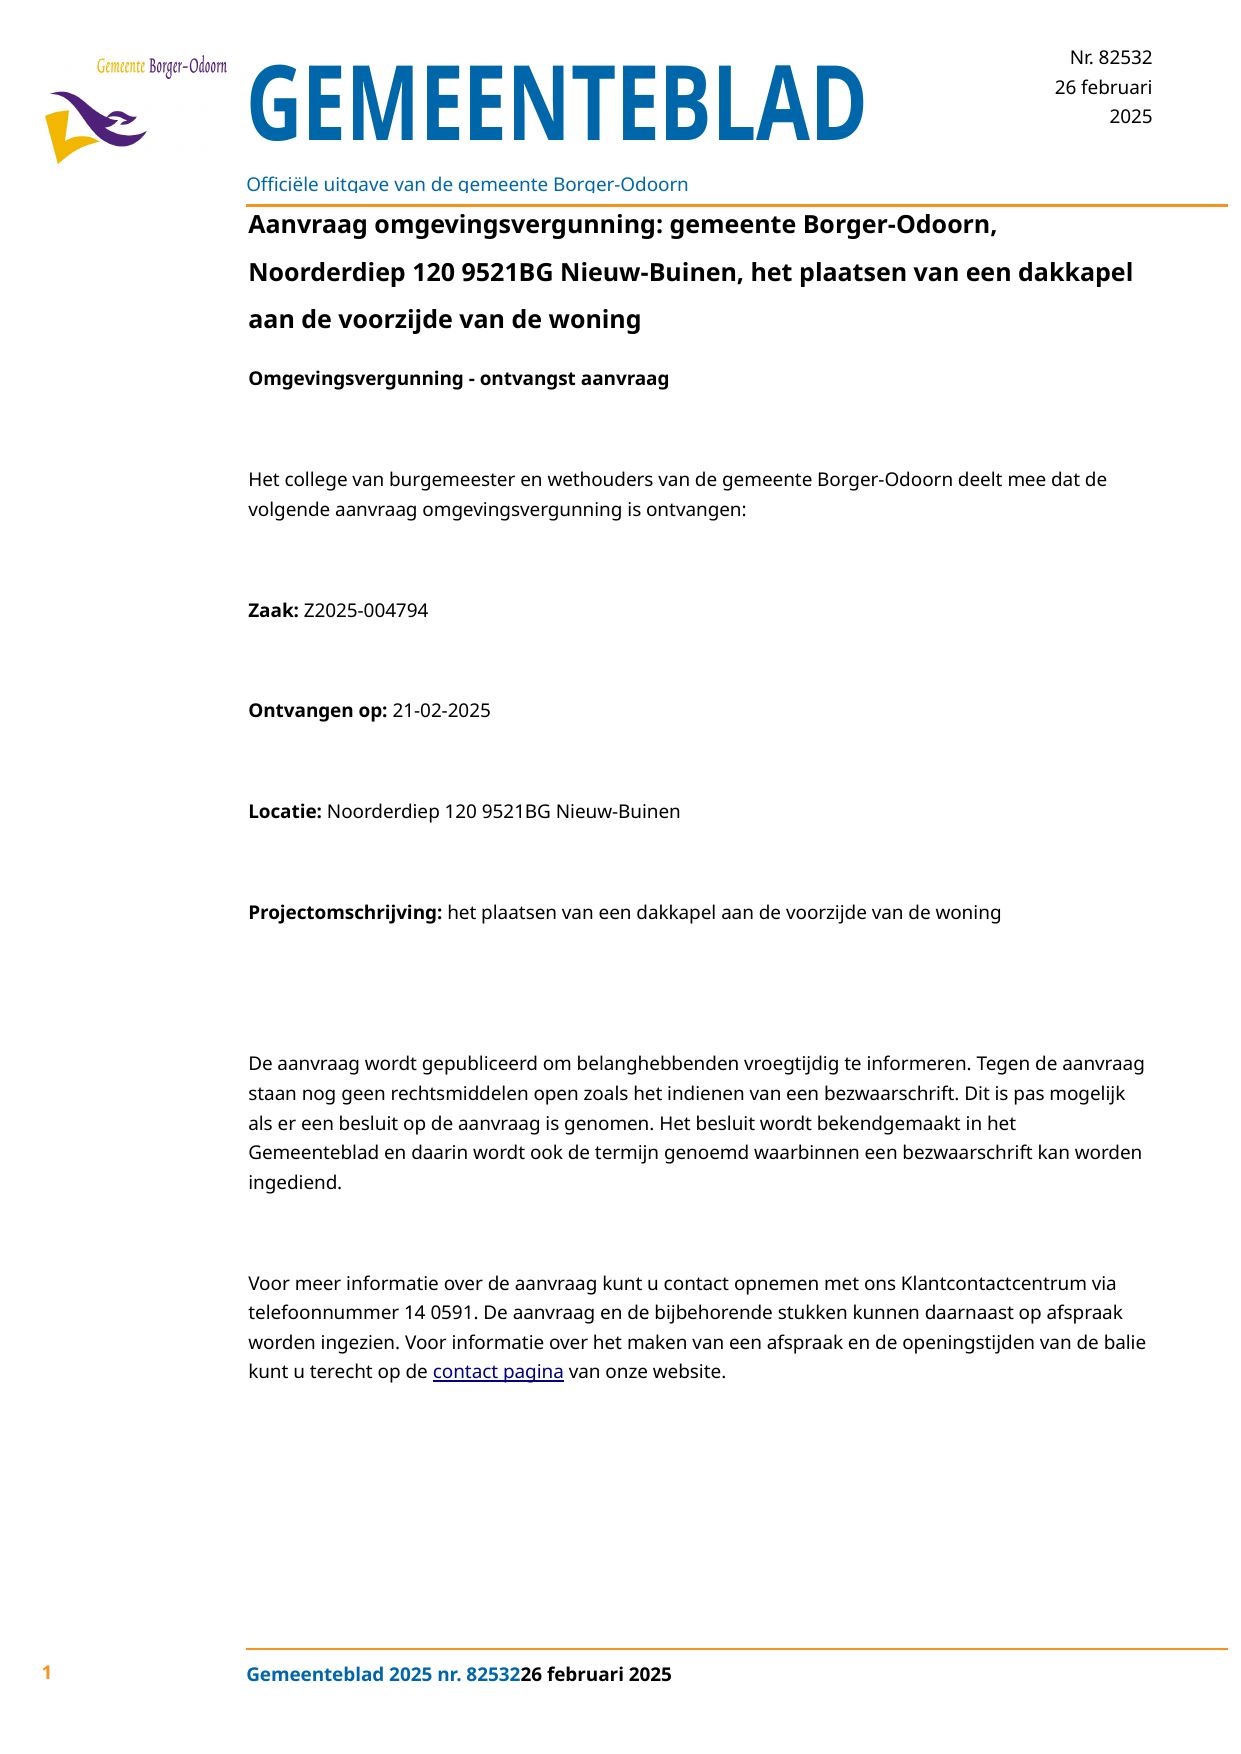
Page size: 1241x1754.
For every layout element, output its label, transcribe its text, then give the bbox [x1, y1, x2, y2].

text Zaak: Z2025-004794 [248, 597, 1152, 622]
text De aanvraag wordt gepubliceerd om belanghebbenden vroegtijdig te informeren. Tegen de aanvraag staan nog geen rechtsmiddelen open zoals het indienen van een bezwaarschrift. Dit is pas mogelijk als er een besluit op de aanvraag is genomen. Het besluit wordt bekendgemaakt in het Gemeenteblad en daarin wordt ook de termijn genoemd waarbinnen een bezwaarschrift kan worden ingediend. [248, 1051, 1152, 1194]
text Projectomschrijving: het plaatsen van een dakkapel aan de voorzijde van de woning [248, 899, 1152, 925]
text Locatie: Noorderdiep 120 9521BG Nieuw-Buinen [248, 798, 1152, 824]
picture [41, 47, 231, 172]
text Aanvraag omgevingsvergunning: gemeente Borger-Odoorn, Noorderdiep 120 9521BG Nieuw-Buinen, het plaatsen van een dakkapel aan de voorzijde van de woning [248, 207, 1152, 336]
text Voor meer informatie over de aanvraag kunt u contact opnemen met ons Klantcontactcentrum via telefoonnummer 14 0591. De aanvraag en de bijbehorende stukken kunnen daarnaast op afspraak worden ingezien. Voor informatie over het maken van een afspraak en de openingstijden van de balie kunt u terecht op de contact pagina van onze website. [248, 1270, 1152, 1384]
text Omgevingsvergunning - ontvangst aanvraag [248, 366, 1152, 391]
text Ontvangen op: 21-02-2025 [248, 698, 1152, 723]
text Het college van burgemeester en wethouders van de gemeente Borger-Odoorn deelt mee dat de volgende aanvraag omgevingsvergunning is ontvangen: [248, 466, 1152, 522]
